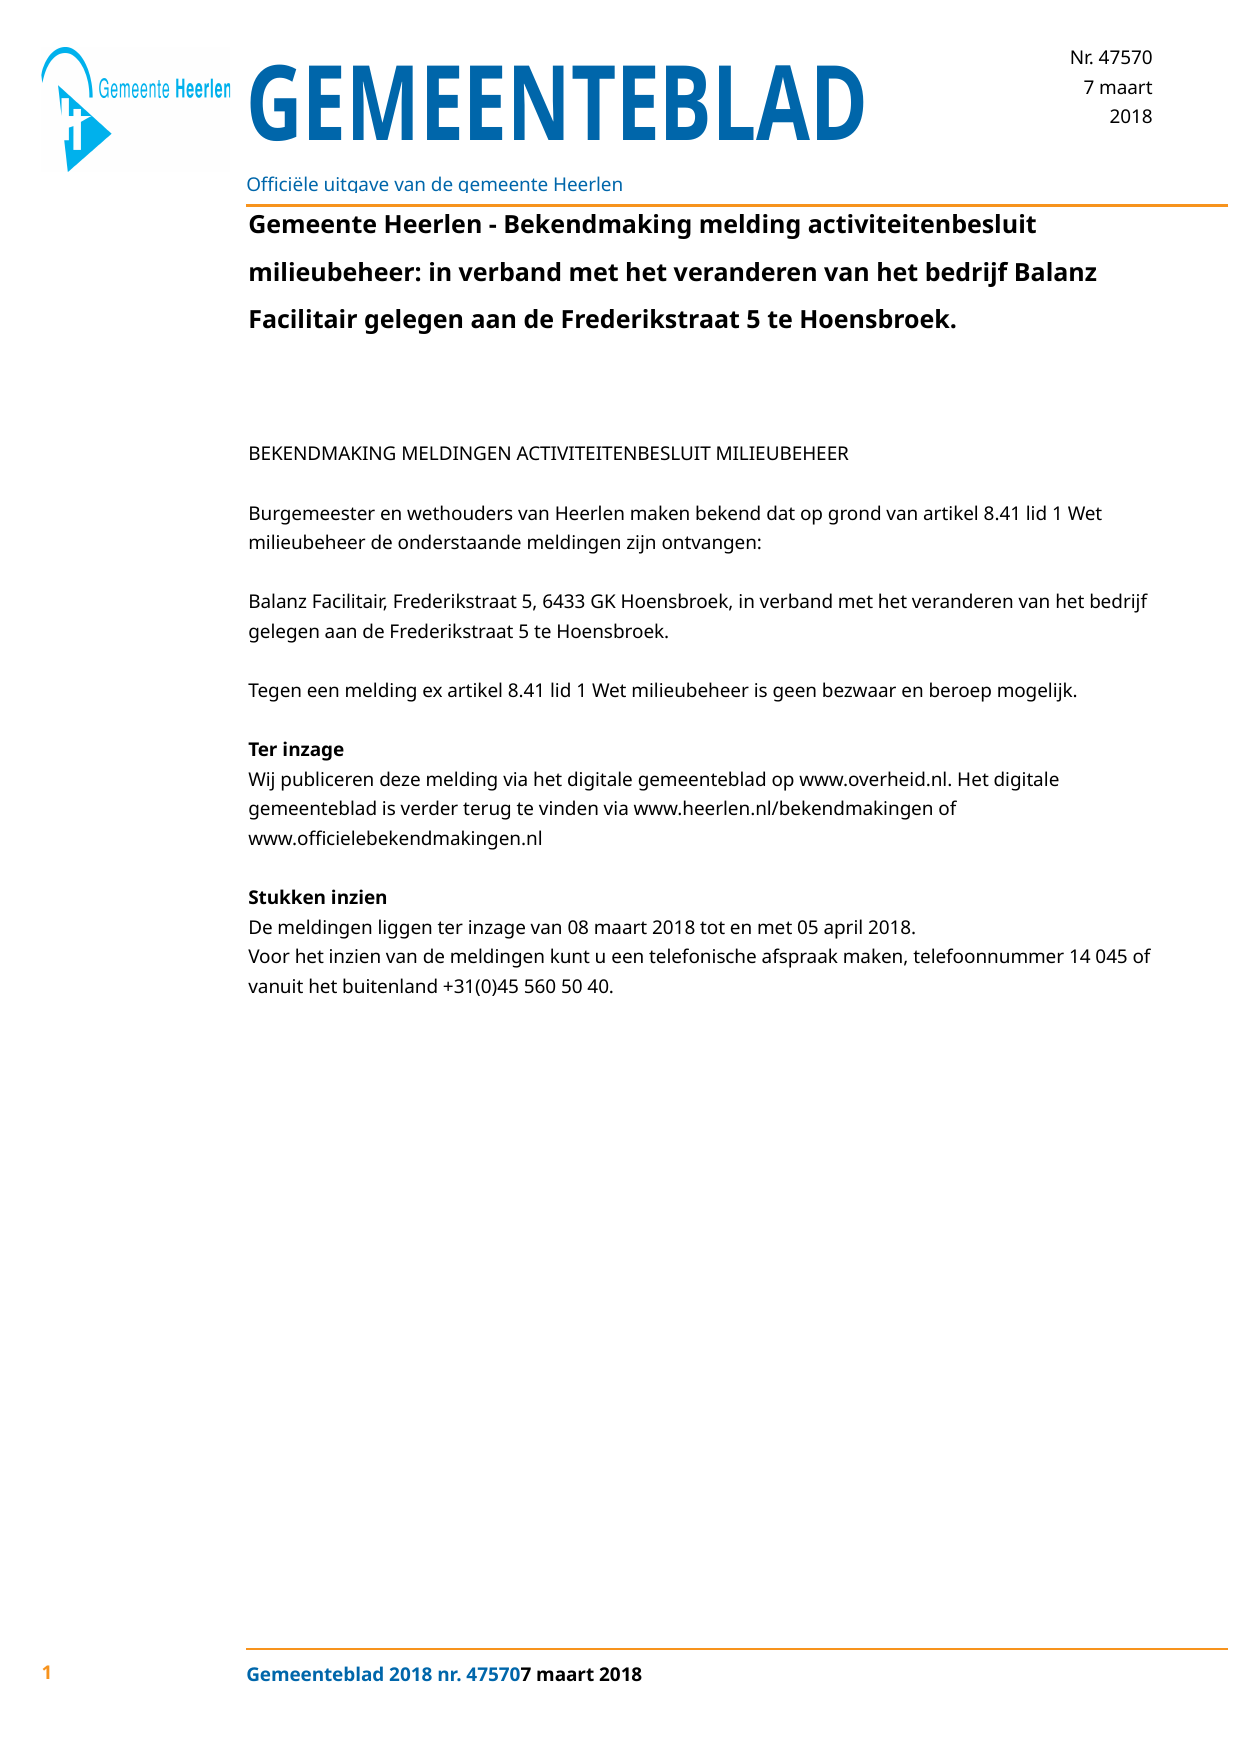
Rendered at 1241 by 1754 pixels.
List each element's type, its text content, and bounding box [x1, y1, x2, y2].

text Voor het inzien van de meldingen kunt u een telefonische afspraak maken, telefoonnummer 14 045 of vanuit het buitenland +31(0)45 560 50 40. [248, 943, 1152, 999]
picture [41, 47, 231, 172]
text Balanz Facilitair, Frederikstraat 5, 6433 GK Hoensbroek, in verband met het veranderen van het bedrijf gelegen aan de Frederikstraat 5 te Hoensbroek. [248, 588, 1152, 644]
text Tegen een melding ex artikel 8.41 lid 1 Wet milieubeheer is geen bezwaar en beroep mogelijk. [248, 677, 1152, 703]
text De meldingen liggen ter inzage van 08 maart 2018 tot en met 05 april 2018. [248, 914, 1152, 939]
text Stukken inzien [248, 884, 1152, 910]
text Ter inzage [248, 736, 1152, 762]
text Burgemeester en wethouders van Heerlen maken bekend dat op grond van artikel 8.41 lid 1 Wet milieubeheer de onderstaande meldingen zijn ontvangen: [248, 500, 1152, 555]
picture [41, 47, 58, 70]
text BEKENDMAKING MELDINGEN ACTIVITEITENBESLUIT MILIEUBEHEER [248, 441, 1152, 466]
text Wij publiceren deze melding via het digitale gemeenteblad op www.overheid.nl. Het digitale gemeenteblad is verder terug te vinden via www.heerlen.nl/bekendmakingen of www.officielebekendmakingen.nl [248, 766, 1152, 851]
text Gemeente Heerlen - Bekendmaking melding activiteitenbesluit milieubeheer: in verband met het veranderen van het bedrijf Balanz Facilitair gelegen aan de Frederikstraat 5 te Hoensbroek. [248, 207, 1152, 336]
